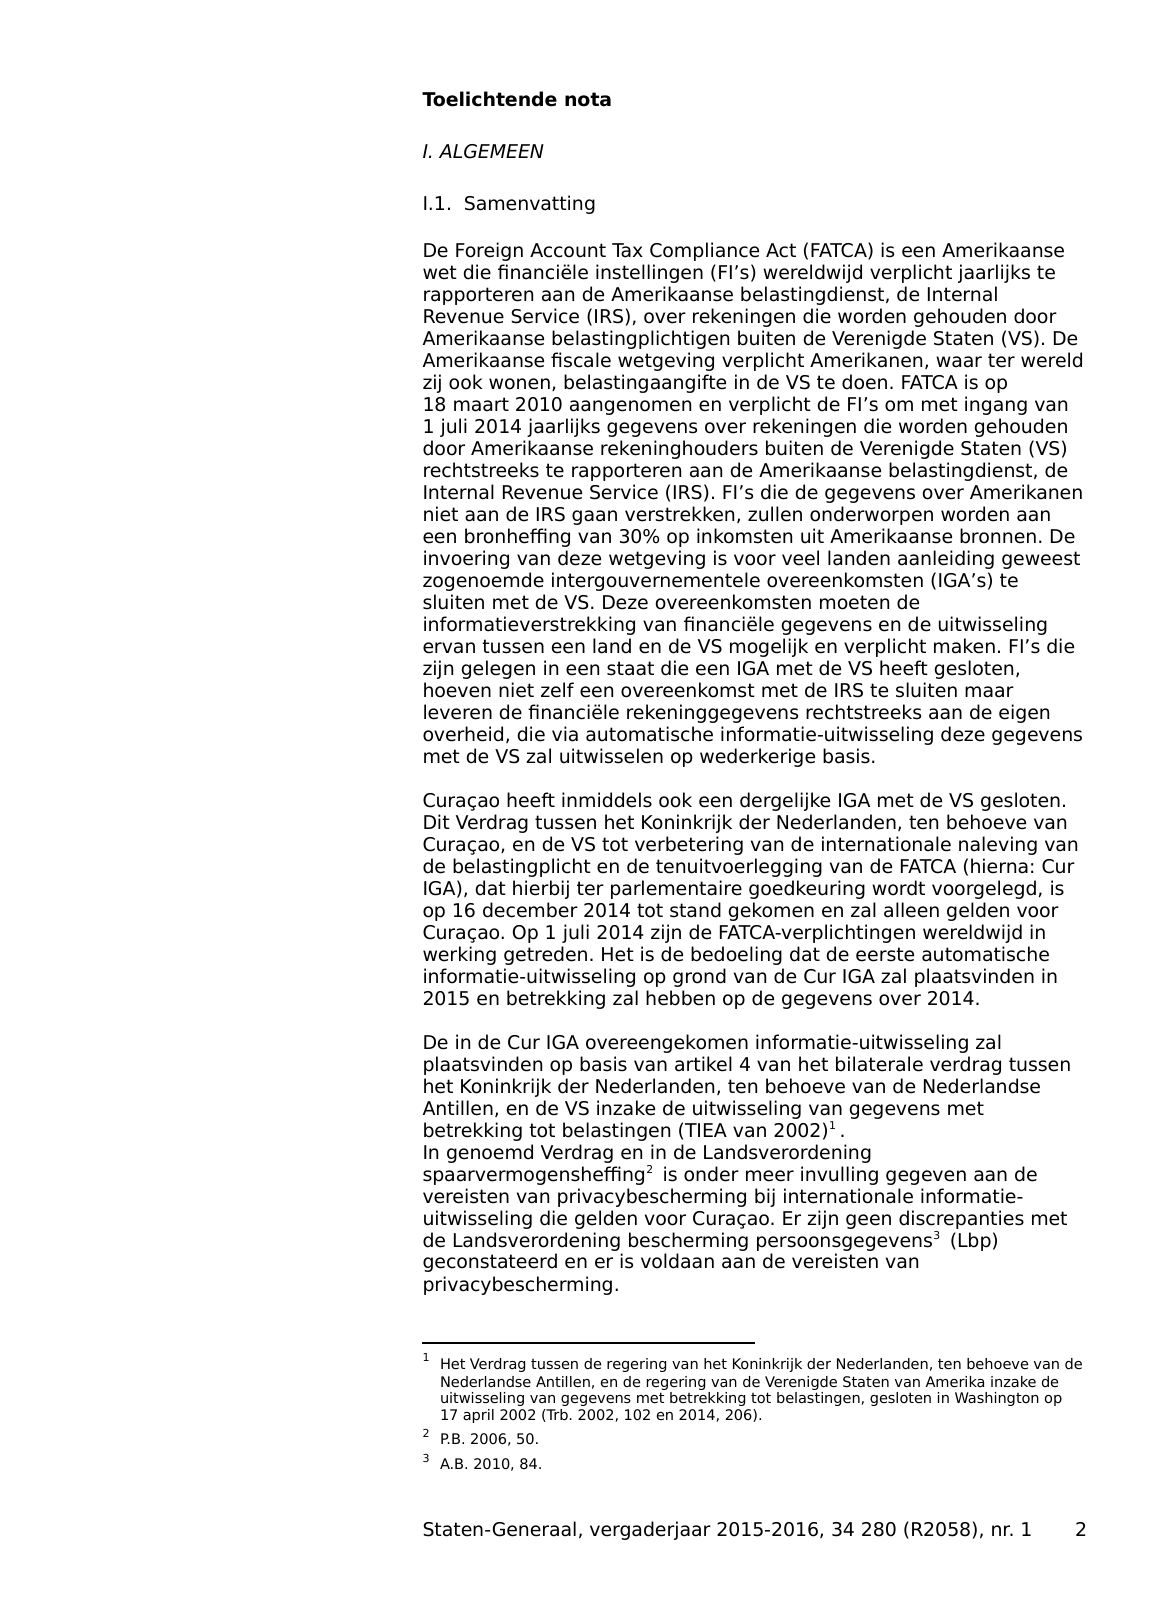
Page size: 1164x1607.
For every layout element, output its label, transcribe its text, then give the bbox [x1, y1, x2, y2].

text De Foreign Account Tax Compliance Act (FATCA) is een Amerikaanse wet die financiële instellingen (FI’s) wereldwijd verplicht jaarlijks te rapporteren aan de Amerikaanse belastingdienst, de Internal Revenue Service (IRS), over rekeningen die worden gehouden door Amerikaanse belastingplichtigen buiten de Verenigde Staten (VS). De Amerikaanse fiscale wetgeving verplicht Amerikanen, waar ter wereld zij ook wonen, belastingaangifte in de VS te doen. FATCA is op 18 maart 2010 aangenomen en verplicht de FI’s om met ingang van 1 juli 2014 jaarlijks gegevens over rekeningen die worden gehouden door Amerikaanse rekeninghouders buiten de Verenigde Staten (VS) rechtstreeks te rapporteren aan de Amerikaanse belastingdienst, de Internal Revenue Service (IRS). FI’s die de gegevens over Amerikanen niet aan de IRS gaan verstrekken, zullen onderworpen worden aan een bronheffing van 30% op inkomsten uit Amerikaanse bronnen. De invoering van deze wetgeving is voor veel landen aanleiding geweest zogenoemde intergouvernementele overeenkomsten (IGA’s) te sluiten met de VS. Deze overeenkomsten moeten de informatieverstrekking van financiële gegevens en de uitwisseling ervan tussen een land en de VS mogelijk en verplicht maken. FI’s die zijn gelegen in een staat die een IGA met de VS heeft gesloten, hoeven niet zelf een overeenkomst met de IRS te sluiten maar leveren de financiële rekeninggegevens rechtstreeks aan de eigen overheid, die via automatische informatie-uitwisseling deze gegevens met de VS zal uitwisselen op wederkerige basis. [422, 240, 1087, 767]
subtitle I. ALGEMEEN [422, 141, 1087, 163]
text P.B. 2006, 50. [422, 1427, 1087, 1449]
subtitle I.1. Samenvatting [422, 193, 1087, 215]
subtitle Toelichtende nota [422, 89, 1087, 111]
text De in de Cur IGA overeengekomen informatie-uitwisseling zal plaatsvinden op basis van artikel 4 van het bilaterale verdrag tussen het Koninkrijk der Nederlanden, ten behoeve van de Nederlandse Antillen, en de VS inzake de uitwisseling van gegevens met betrekking tot belastingen (TIEA van 2002). [422, 1032, 1087, 1142]
text Curaçao heeft inmiddels ook een dergelijke IGA met de VS gesloten. Dit Verdrag tussen het Koninkrijk der Nederlanden, ten behoeve van Curaçao, en de VS tot verbetering van de internationale naleving van de belastingplicht en de tenuitvoerlegging van de FATCA (hierna: Cur IGA), dat hierbij ter parlementaire goedkeuring wordt voorgelegd, is op 16 december 2014 tot stand gekomen en zal alleen gelden voor Curaçao. Op 1 juli 2014 zijn de FATCA-verplichtingen wereldwijd in werking getreden. Het is de bedoeling dat de eerste automatische informatie-uitwisseling op grond van de Cur IGA zal plaatsvinden in 2015 en betrekking zal hebben op de gegevens over 2014. [422, 790, 1087, 1009]
text Het Verdrag tussen de regering van het Koninkrijk der Nederlanden, ten behoeve van de Nederlandse Antillen, en de regering van de Verenigde Staten van Amerika inzake de uitwisseling van gegevens met betrekking tot belastingen, gesloten in Washington op 17 april 2002 (Trb. 2002, 102 en 2014, 206). [422, 1352, 1087, 1424]
text A.B. 2010, 84. [422, 1452, 1087, 1474]
text In genoemd Verdrag en in de Landsverordening spaarvermogensheffing is onder meer invulling gegeven aan de vereisten van privacybescherming bij internationale informatie-uitwisseling die gelden voor Curaçao. Er zijn geen discrepanties met de Landsverordening bescherming persoonsgegevens (Lbp) geconstateerd en er is voldaan aan de vereisten van privacybescherming. [422, 1142, 1087, 1295]
